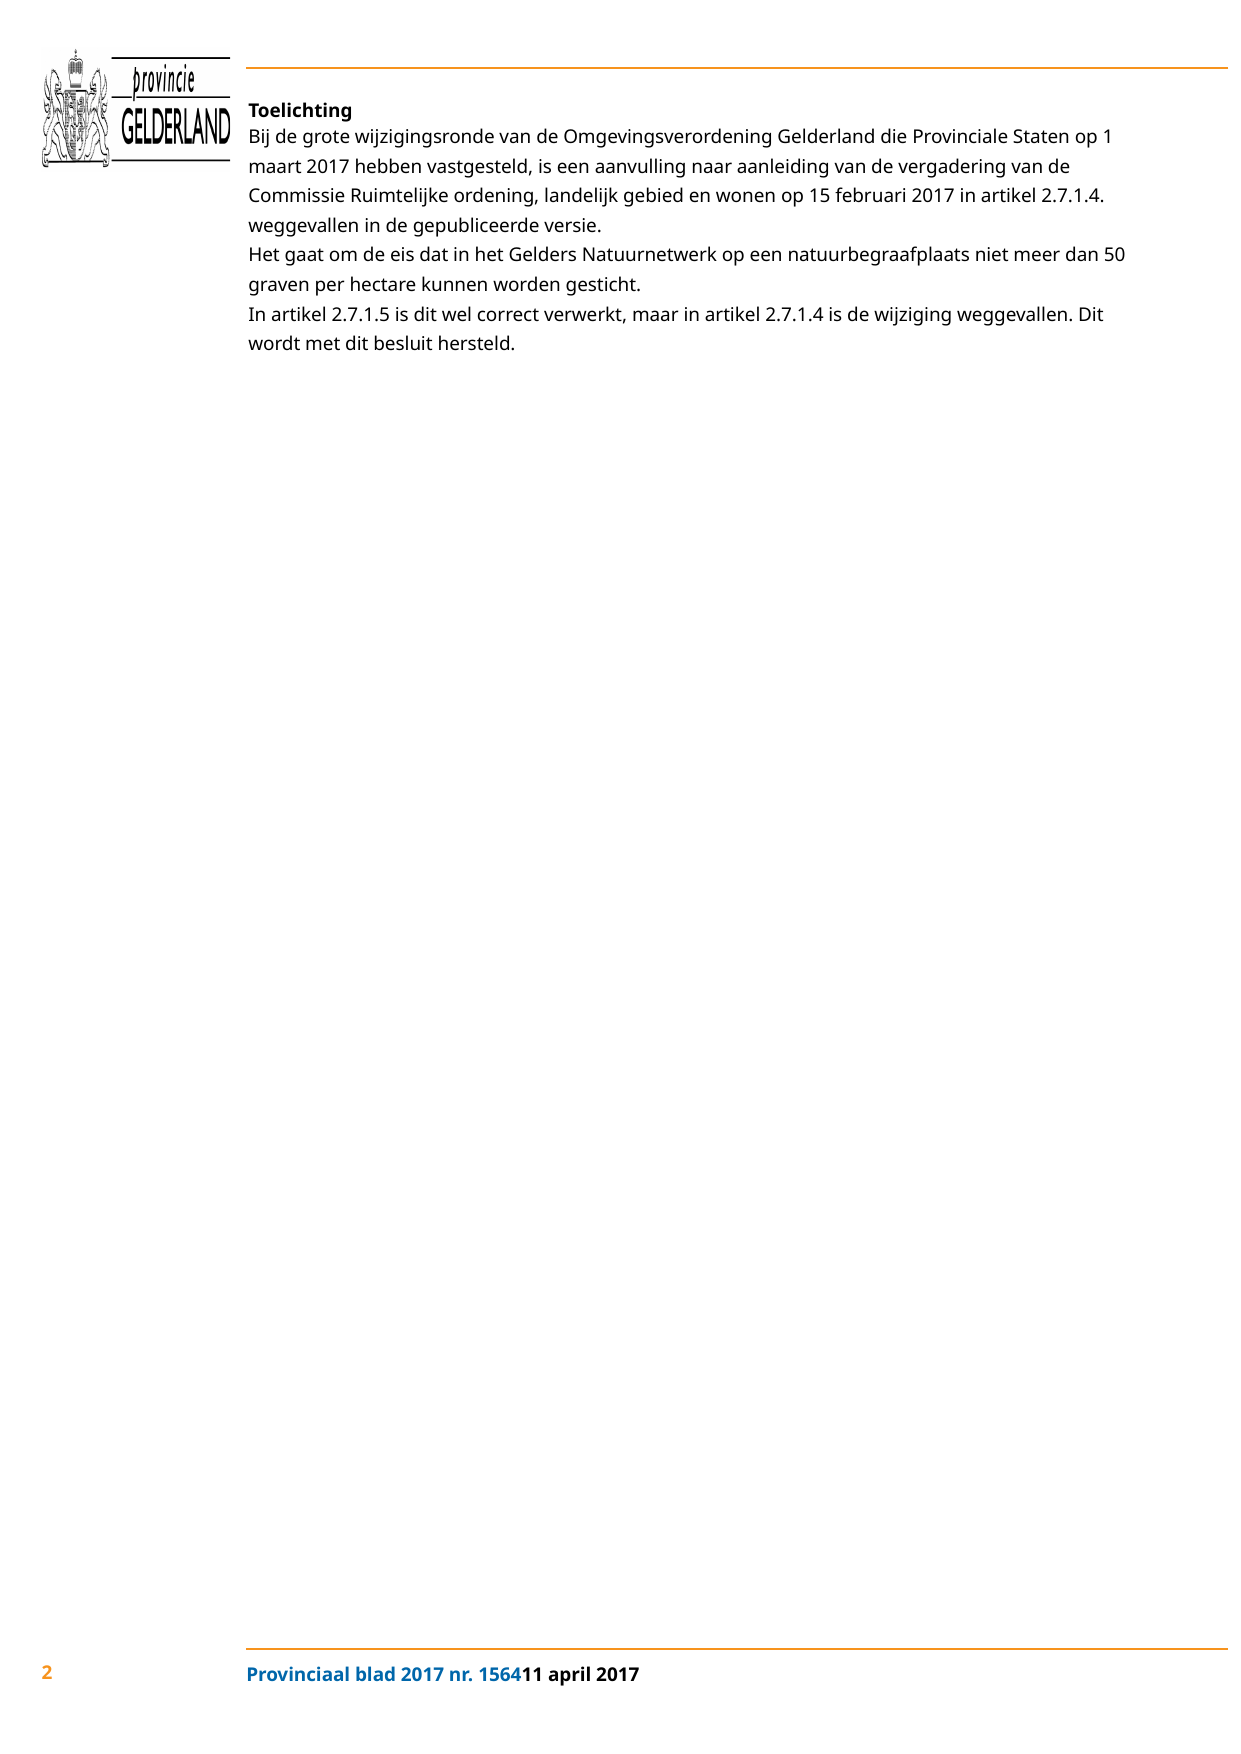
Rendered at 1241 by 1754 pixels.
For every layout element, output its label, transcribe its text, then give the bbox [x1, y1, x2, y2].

text Bij de grote wijzigingsronde van de Omgevingsverordening Gelderland die Provinciale Staten op 1 maart 2017 hebben vastgesteld, is een aanvulling naar aanleiding van de vergadering van de Commissie Ruimtelijke ordening, landelijk gebied en wonen op 15 februari 2017 in artikel 2.7.1.4. weggevallen in de gepubliceerde versie. [248, 123, 1152, 238]
text Toelichting [248, 95, 1152, 123]
text Het gaat om de eis dat in het Gelders Natuurnetwerk op een natuurbegraafplaats niet meer dan 50 graven per hectare kunnen worden gesticht. [248, 242, 1152, 297]
picture [41, 47, 231, 172]
text In artikel 2.7.1.5 is dit wel correct verwerkt, maar in artikel 2.7.1.4 is de wijziging weggevallen. Dit wordt met dit besluit hersteld. [248, 301, 1152, 356]
